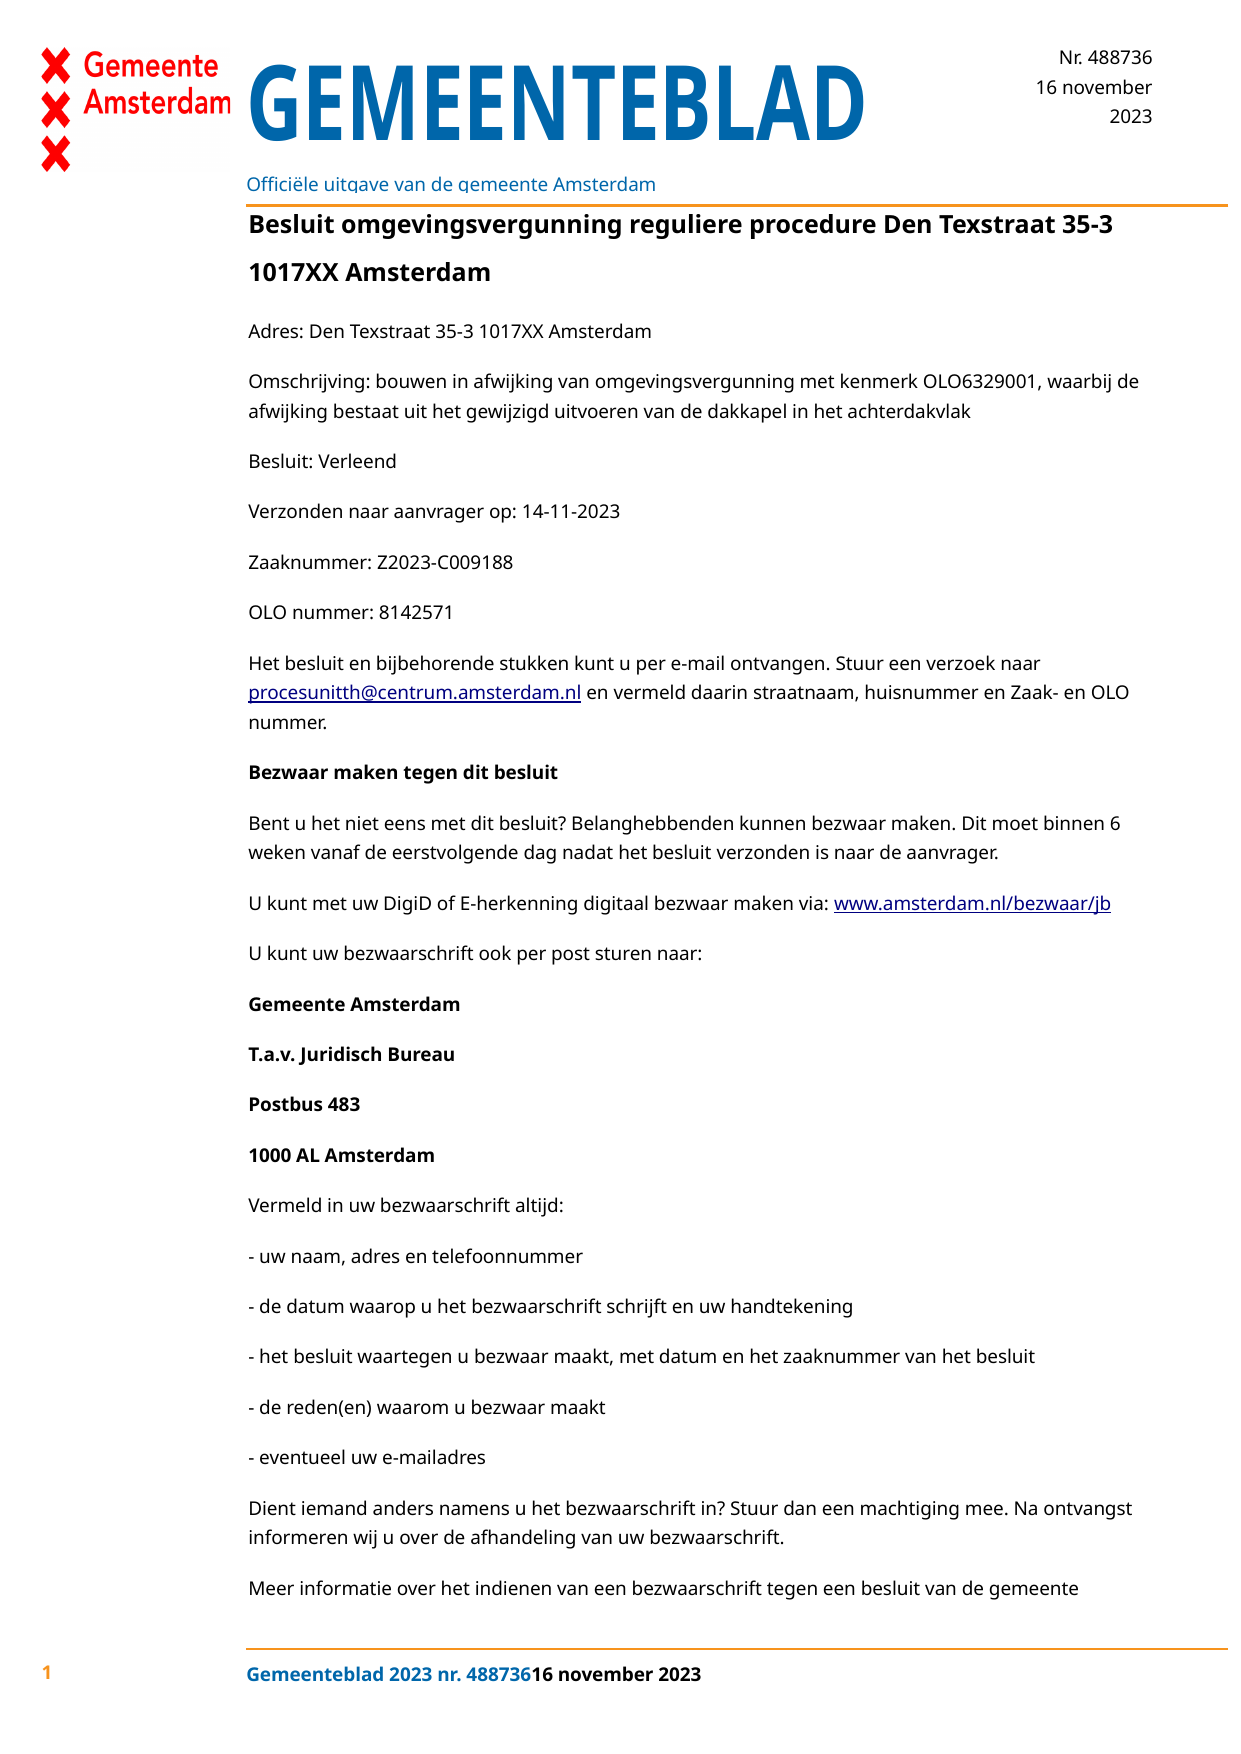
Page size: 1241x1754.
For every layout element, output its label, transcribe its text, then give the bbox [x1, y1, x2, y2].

text - uw naam, adres en telefoonnummer [248, 1243, 1152, 1269]
text Besluit omgevingsvergunning reguliere procedure Den Texstraat 35-3 1017XX Amsterdam [248, 207, 1152, 288]
text OLO nummer: 8142571 [248, 599, 1152, 625]
text - de datum waarop u het bezwaarschrift schrijft en uw handtekening [248, 1293, 1152, 1319]
text U kunt uw bezwaarschrift ook per post sturen naar: [248, 940, 1152, 966]
text Adres: Den Texstraat 35-3 1017XX Amsterdam [248, 318, 1152, 344]
text Dient iemand anders namens u het bezwaarschrift in? Stuur dan een machtiging mee. Na ontvangst informeren wij u over de afhandeling van uw bezwaarschrift. [248, 1495, 1152, 1550]
text 1000 AL Amsterdam [248, 1142, 1152, 1168]
picture [41, 47, 231, 172]
text Gemeente Amsterdam [248, 991, 1152, 1017]
text Postbus 483 [248, 1092, 1152, 1117]
text Verzonden naar aanvrager op: 14-11-2023 [248, 499, 1152, 524]
text Besluit: Verleend [248, 448, 1152, 474]
text Bent u het niet eens met dit besluit? Belanghebbenden kunnen bezwaar maken. Dit moet binnen 6 weken vanaf de eerstvolgende dag nadat het besluit verzonden is naar de aanvrager. [248, 810, 1152, 865]
text Vermeld in uw bezwaarschrift altijd: [248, 1192, 1152, 1218]
text Bezwaar maken tegen dit besluit [248, 759, 1152, 785]
text T.a.v. Juridisch Bureau [248, 1041, 1152, 1067]
text - eventueel uw e-mailadres [248, 1444, 1152, 1470]
text - de reden(en) waarom u bezwaar maakt [248, 1394, 1152, 1420]
text Het besluit en bijbehorende stukken kunt u per e-mail ontvangen. Stuur een verzoek naar procesunitth@centrum.amsterdam.nl en vermeld daarin straatnaam, huisnummer en Zaak- en OLO nummer. [248, 650, 1152, 735]
text U kunt met uw DigiD of E-herkenning digitaal bezwaar maken via: www.amsterdam.nl/bezwaar/jb [248, 890, 1152, 916]
text Omschrijving: bouwen in afwijking van omgevingsvergunning met kenmerk OLO6329001, waarbij de afwijking bestaat uit het gewijzigd uitvoeren van de dakkapel in het achterdakvlak [248, 368, 1152, 424]
text Zaaknummer: Z2023-C009188 [248, 549, 1152, 575]
text Meer informatie over het indienen van een bezwaarschrift tegen een besluit van de gemeente [248, 1575, 1152, 1601]
text - het besluit waartegen u bezwaar maakt, met datum en het zaaknummer van het besluit [248, 1344, 1152, 1369]
